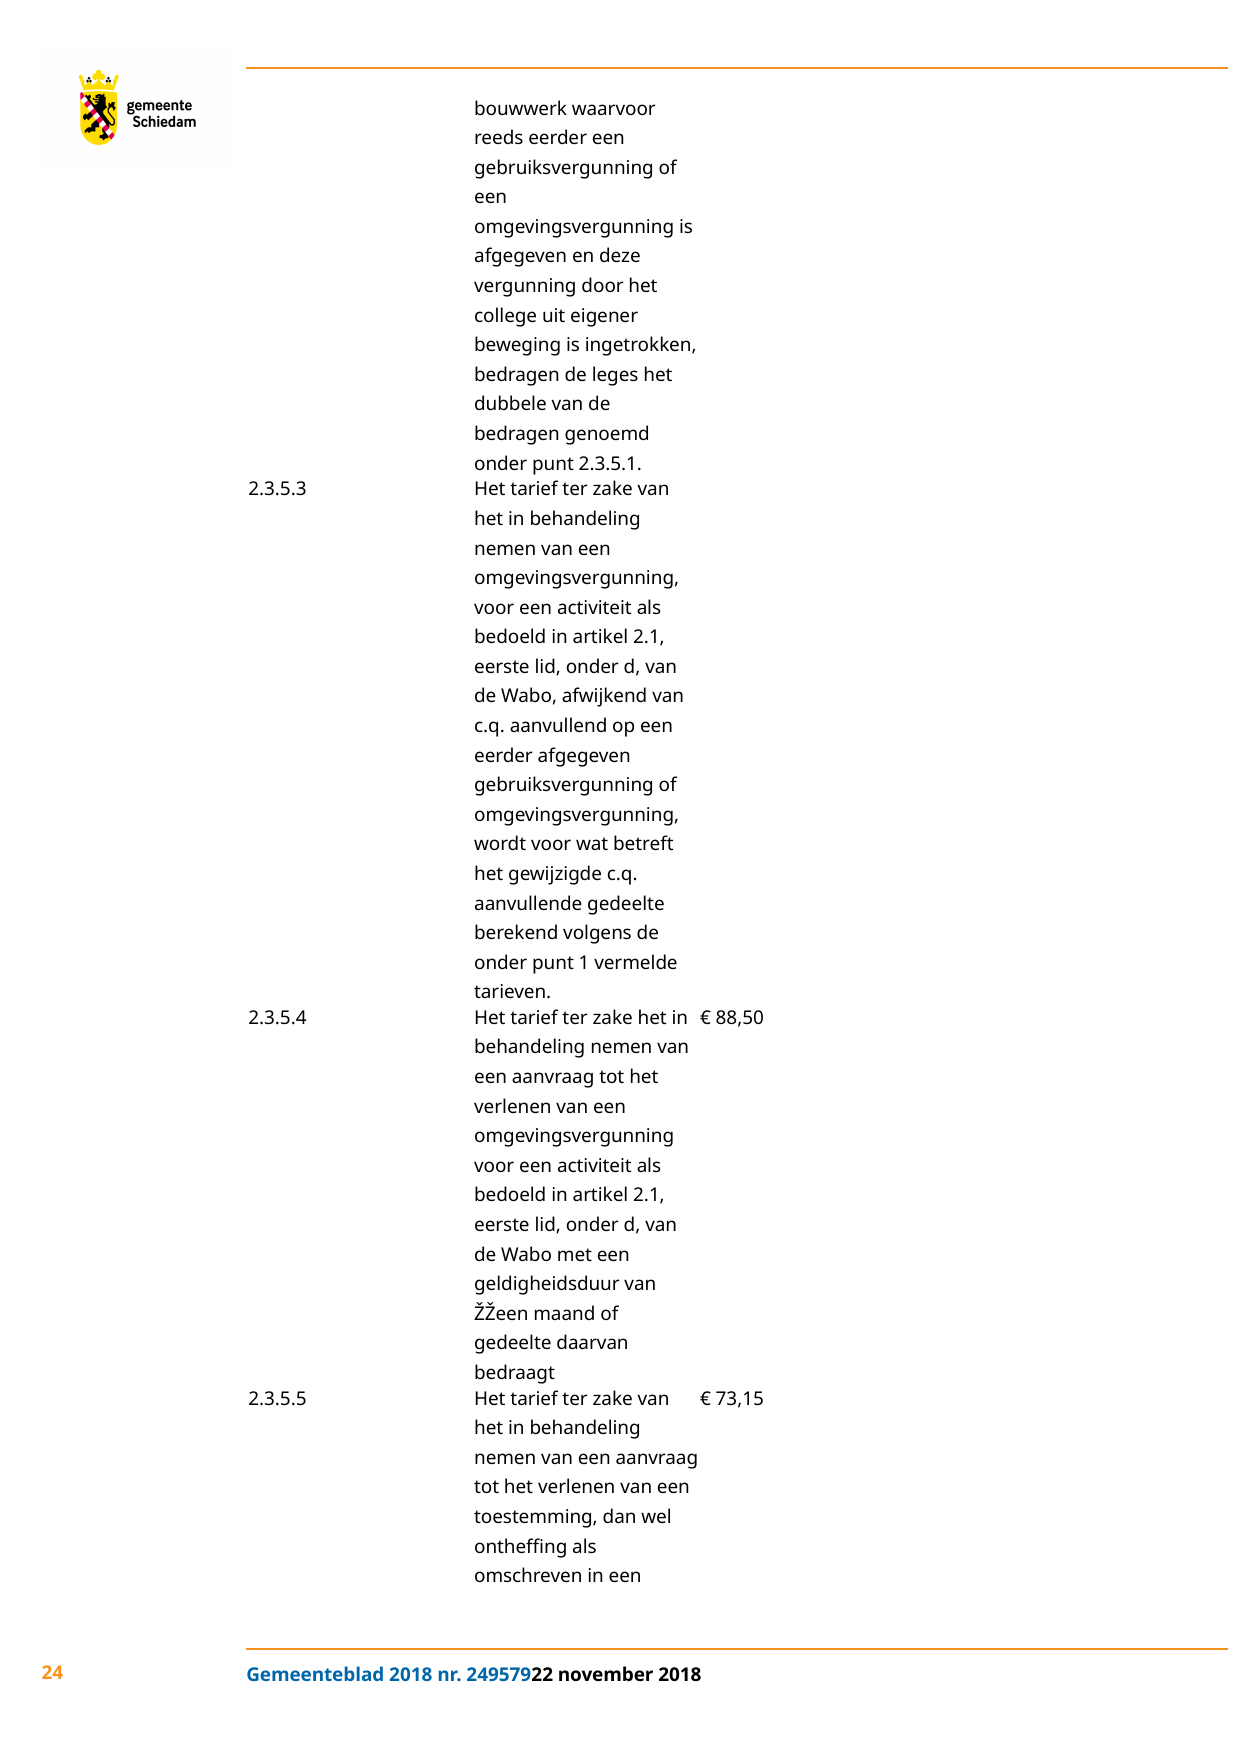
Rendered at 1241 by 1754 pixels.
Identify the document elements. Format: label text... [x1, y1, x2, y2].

picture [41, 47, 231, 172]
table_cell [248, 95, 474, 476]
table_cell Het tarief ter zake het in behandeling nemen van een aanvraag tot het verlenen van een omgevingsvergunning voor een activiteit als bedoeld in artikel 2.1, eerste lid, onder d, van de Wabo met een geldigheidsduur van ŽŽeen maand of gedeelte daarvan bedraagt [474, 1004, 700, 1385]
table_cell € 73,15 [700, 1385, 926, 1588]
table_cell Het tarief ter zake van het in behandeling nemen van een omgevingsvergunning, voor een activiteit als bedoeld in artikel 2.1, eerste lid, onder d, van de Wabo, afwijkend van c.q. aanvullend op een eerder afgegeven gebruiksvergunning of omgevingsvergunning, wordt voor wat betreft het gewijzigde c.q. aanvullende gedeelte berekend volgens de onder punt 1 vermelde tarieven. [474, 476, 700, 1004]
table_cell Het tarief ter zake van het in behandeling nemen van een aanvraag tot het verlenen van een toestemming, dan wel ontheffing als omschreven in een [474, 1385, 700, 1588]
table_cell [926, 476, 1152, 1004]
table_cell [926, 1004, 1152, 1385]
table_cell 2.3.5.4 [248, 1004, 474, 1385]
table_cell € 88,50 [700, 1004, 926, 1385]
table_cell bouwwerk waarvoor reeds eerder een gebruiksvergunning of een omgevingsvergunning is afgegeven en deze vergunning door het college uit eigener beweging is ingetrokken, bedragen de leges het dubbele van de bedragen genoemd onder punt 2.3.5.1. [474, 95, 700, 476]
table_cell 2.3.5.3 [248, 476, 474, 1004]
table_cell [926, 1385, 1152, 1588]
table_cell [926, 95, 1152, 476]
table_cell [700, 476, 926, 1004]
table_cell 2.3.5.5 [248, 1385, 474, 1588]
table_cell [700, 95, 926, 476]
